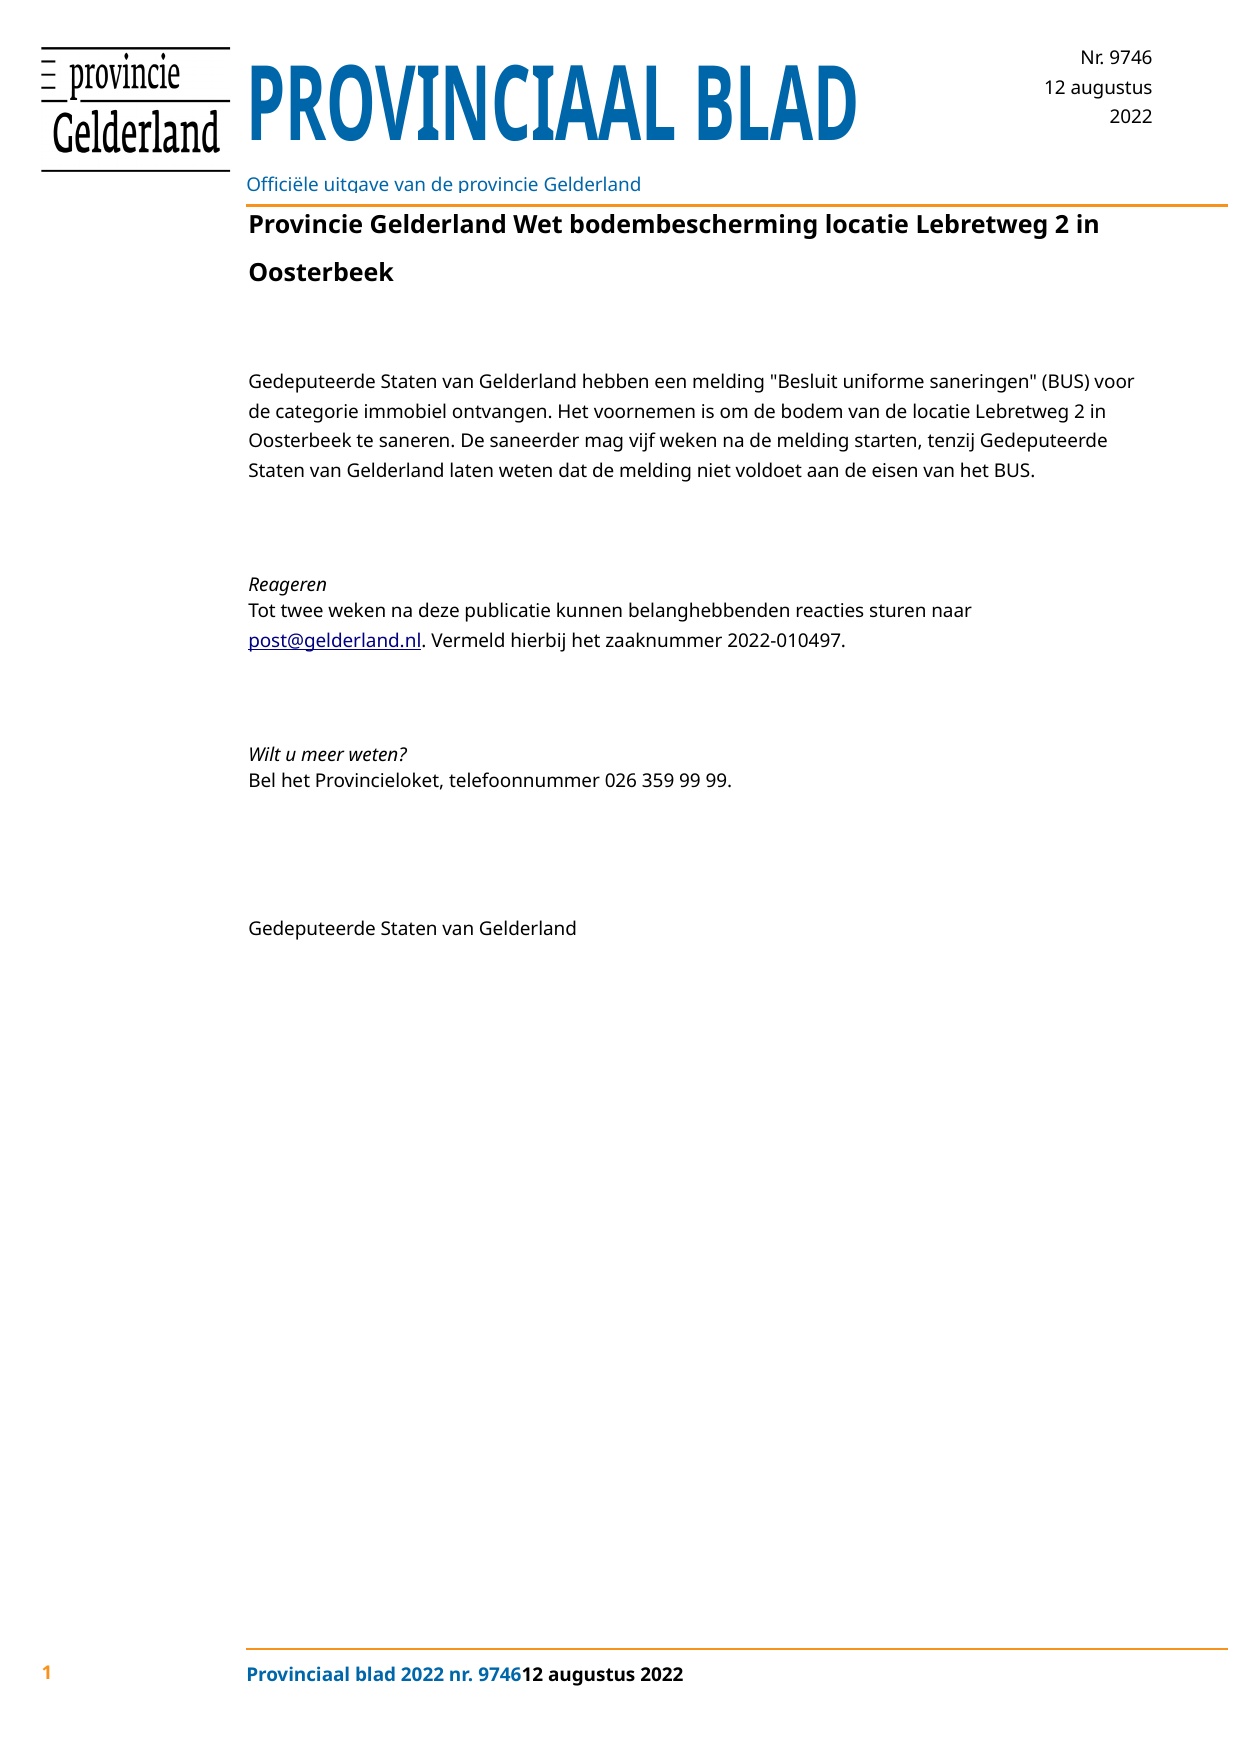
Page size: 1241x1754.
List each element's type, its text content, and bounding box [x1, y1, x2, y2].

text Provincie Gelderland Wet bodembescherming locatie Lebretweg 2 in Oosterbeek [248, 207, 1152, 288]
text Gedeputeerde Staten van Gelderland hebben een melding "Besluit uniforme saneringen" (BUS) voor de categorie immobiel ontvangen. Het voornemen is om de bodem van de locatie Lebretweg 2 in Oosterbeek te saneren. De saneerder mag vijf weken na de melding starten, tenzij Gedeputeerde Staten van Gelderland laten weten dat de melding niet voldoet aan de eisen van het BUS. [248, 368, 1152, 483]
text Tot twee weken na deze publicatie kunnen belanghebbenden reacties sturen naar post@gelderland.nl. Vermeld hierbij het zaaknummer 2022-010497. [248, 597, 1152, 652]
text Wilt u meer weten? [248, 741, 1152, 767]
text Gedeputeerde Staten van Gelderland [248, 916, 1152, 941]
text Reageren [248, 571, 1152, 597]
text Bel het Provincieloket, telefoonnummer 026 359 99 99. [248, 767, 1152, 793]
picture [41, 47, 231, 172]
